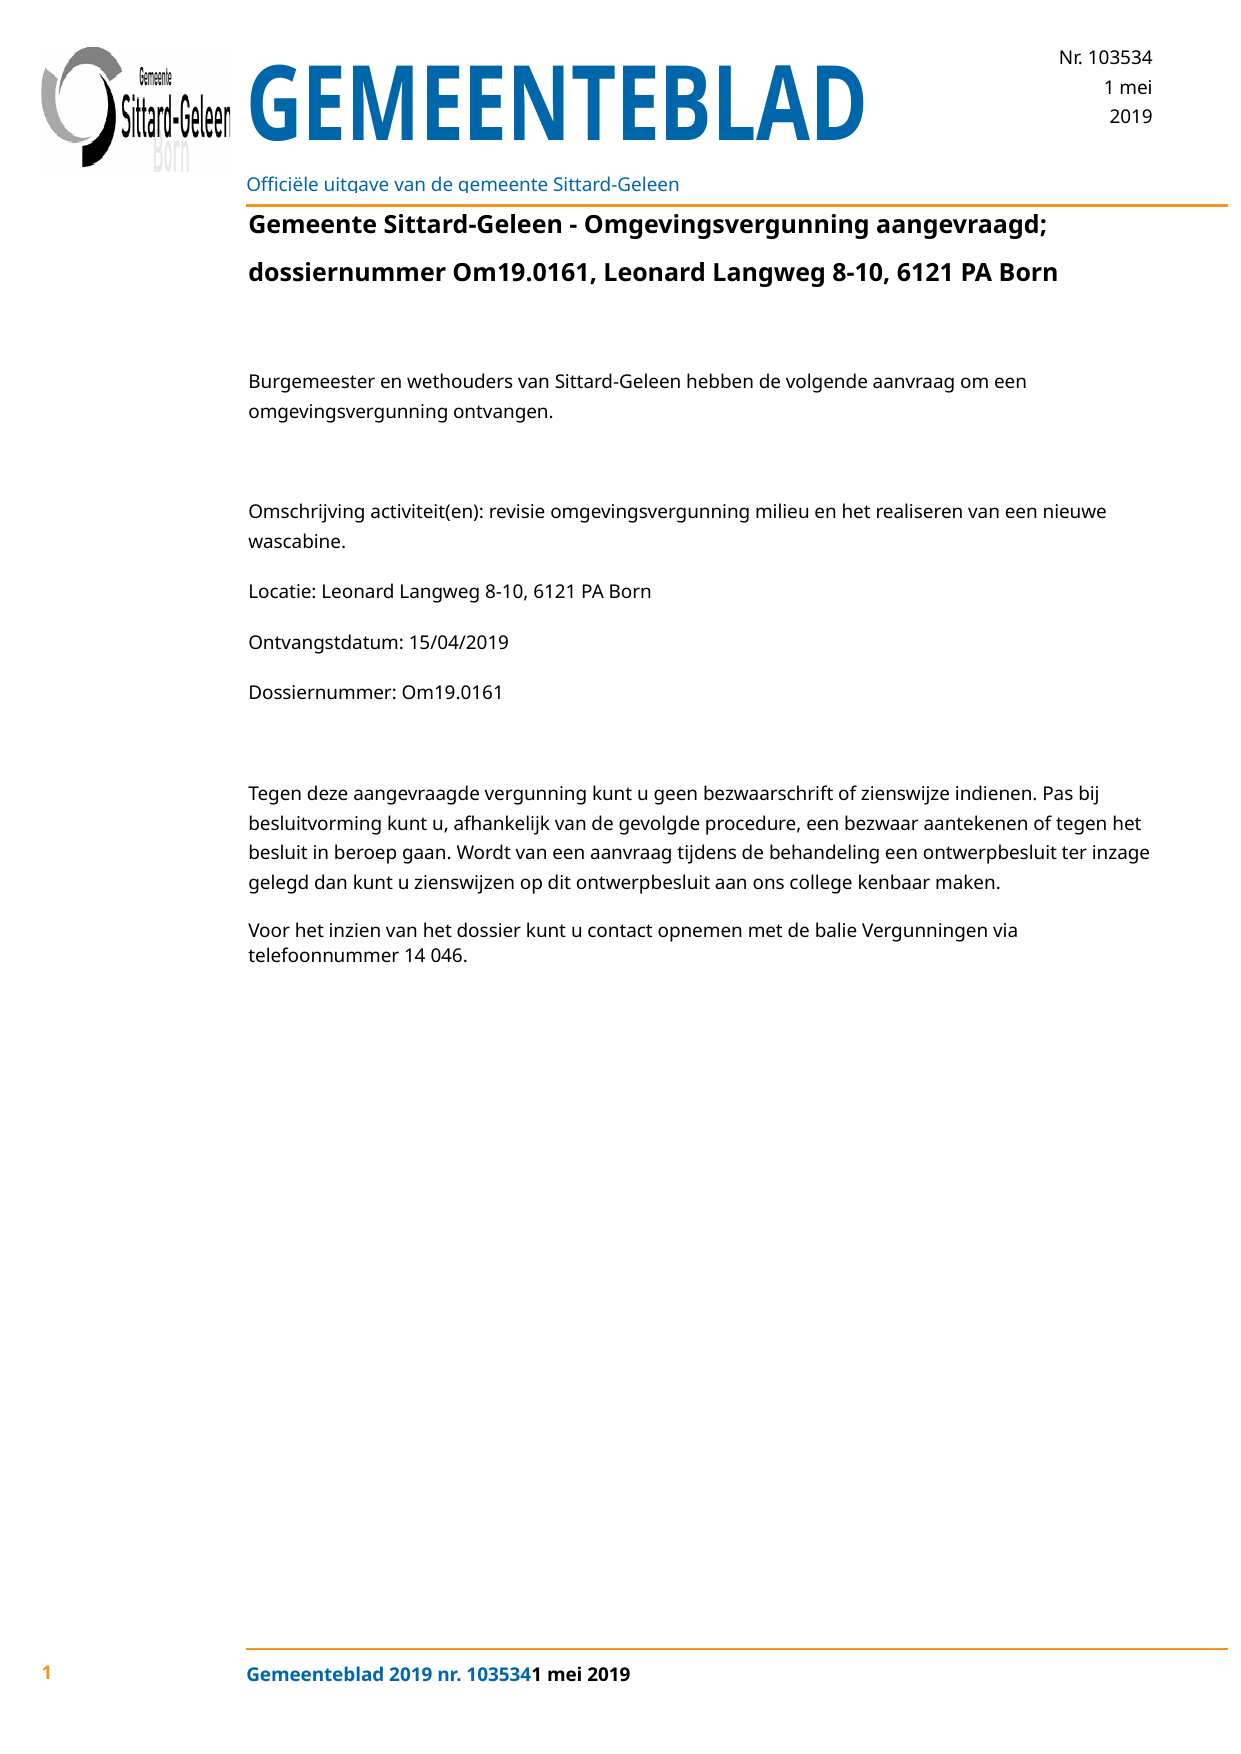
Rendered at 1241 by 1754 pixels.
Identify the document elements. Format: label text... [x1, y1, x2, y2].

text Tegen deze aangevraagde vergunning kunt u geen bezwaarschrift of zienswijze indienen. Pas bij besluitvorming kunt u, afhankelijk van de gevolgde procedure, een bezwaar aantekenen of tegen het besluit in beroep gaan. Wordt van een aanvraag tijdens de behandeling een ontwerpbesluit ter inzage gelegd dan kunt u zienswijzen op dit ontwerpbesluit aan ons college kenbaar maken. [248, 780, 1152, 895]
picture [41, 47, 231, 172]
text Omschrijving activiteit(en): revisie omgevingsvergunning milieu en het realiseren van een nieuwe wascabine. [248, 499, 1152, 554]
text Gemeente Sittard-Geleen - Omgevingsvergunning aangevraagd; dossiernummer Om19.0161, Leonard Langweg 8-10, 6121 PA Born [248, 207, 1152, 288]
text Dossiernummer: Om19.0161 [248, 679, 1152, 705]
text Ontvangstdatum: 15/04/2019 [248, 629, 1152, 655]
text Burgemeester en wethouders van Sittard-Geleen hebben de volgende aanvraag om een omgevingsvergunning ontvangen. [248, 368, 1152, 424]
text Locatie: Leonard Langweg 8-10, 6121 PA Born [248, 579, 1152, 604]
text Voor het inzien van het dossier kunt u contact opnemen met de balie Vergunningen via telefoonnummer 14 046. [248, 917, 1152, 968]
